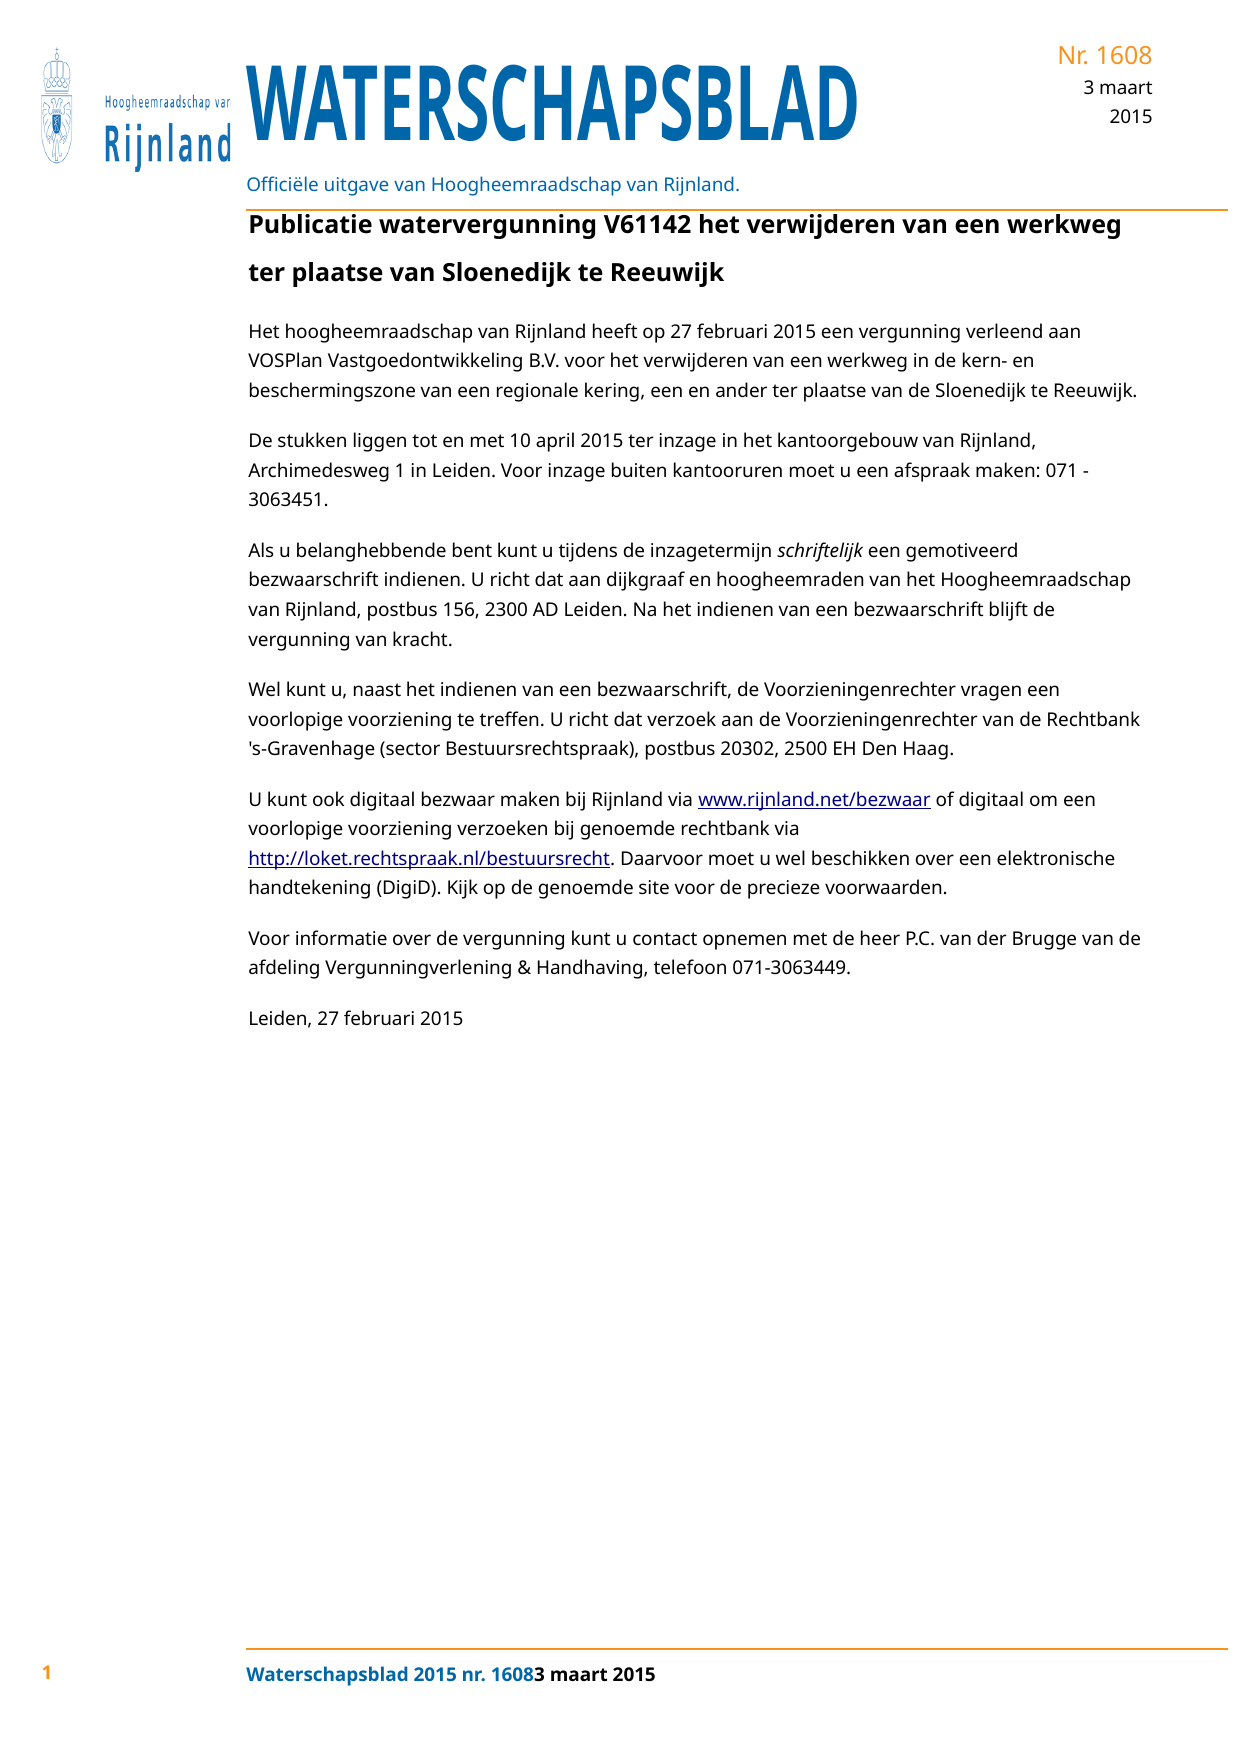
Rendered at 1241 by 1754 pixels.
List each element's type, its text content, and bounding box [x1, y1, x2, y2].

text Wel kunt u, naast het indienen van een bezwaarschrift, de Voorzieningenrechter vragen een voorlopige voorziening te treffen. U richt dat verzoek aan de Voorzieningenrechter van de Rechtbank 's-Gravenhage (sector Bestuursrechtspraak), postbus 20302, 2500 EH Den Haag. [248, 676, 1152, 761]
text Publicatie watervergunning V61142 het verwijderen van een werkweg ter plaatse van Sloenedijk te Reeuwijk [248, 211, 1152, 288]
text De stukken liggen tot en met 10 april 2015 ter inzage in het kantoorgebouw van Rijnland, Archimedesweg 1 in Leiden. Voor inzage buiten kantooruren moet u een afspraak maken: 071 - 3063451. [248, 427, 1152, 512]
text Het hoogheemraadschap van Rijnland heeft op 27 februari 2015 een vergunning verleend aan VOSPlan Vastgoedontwikkeling B.V. voor het verwijderen van een werkweg in de kern- en beschermingszone van een regionale kering, een en ander ter plaatse van de Sloenedijk te Reeuwijk. [248, 318, 1152, 403]
picture [41, 47, 231, 172]
text U kunt ook digitaal bezwaar maken bij Rijnland via www.rijnland.net/bezwaar of digitaal om een voorlopige voorziening verzoeken bij genoemde rechtbank via http://loket.rechtspraak.nl/bestuursrecht. Daarvoor moet u wel beschikken over een elektronische handtekening (DigiD). Kijk op de genoemde site voor de precieze voorwaarden. [248, 786, 1152, 900]
text Leiden, 27 februari 2015 [248, 1005, 1152, 1031]
text Voor informatie over de vergunning kunt u contact opnemen met de heer P.C. van der Brugge van de afdeling Vergunningverlening & Handhaving, telefoon 071-3063449. [248, 925, 1152, 980]
text Als u belanghebbende bent kunt u tijdens de inzagetermijn schriftelijk een gemotiveerd bezwaarschrift indienen. U richt dat aan dijkgraaf en hoogheemraden van het Hoogheemraadschap van Rijnland, postbus 156, 2300 AD Leiden. Na het indienen van een bezwaarschrift blijft de vergunning van kracht. [248, 537, 1152, 652]
